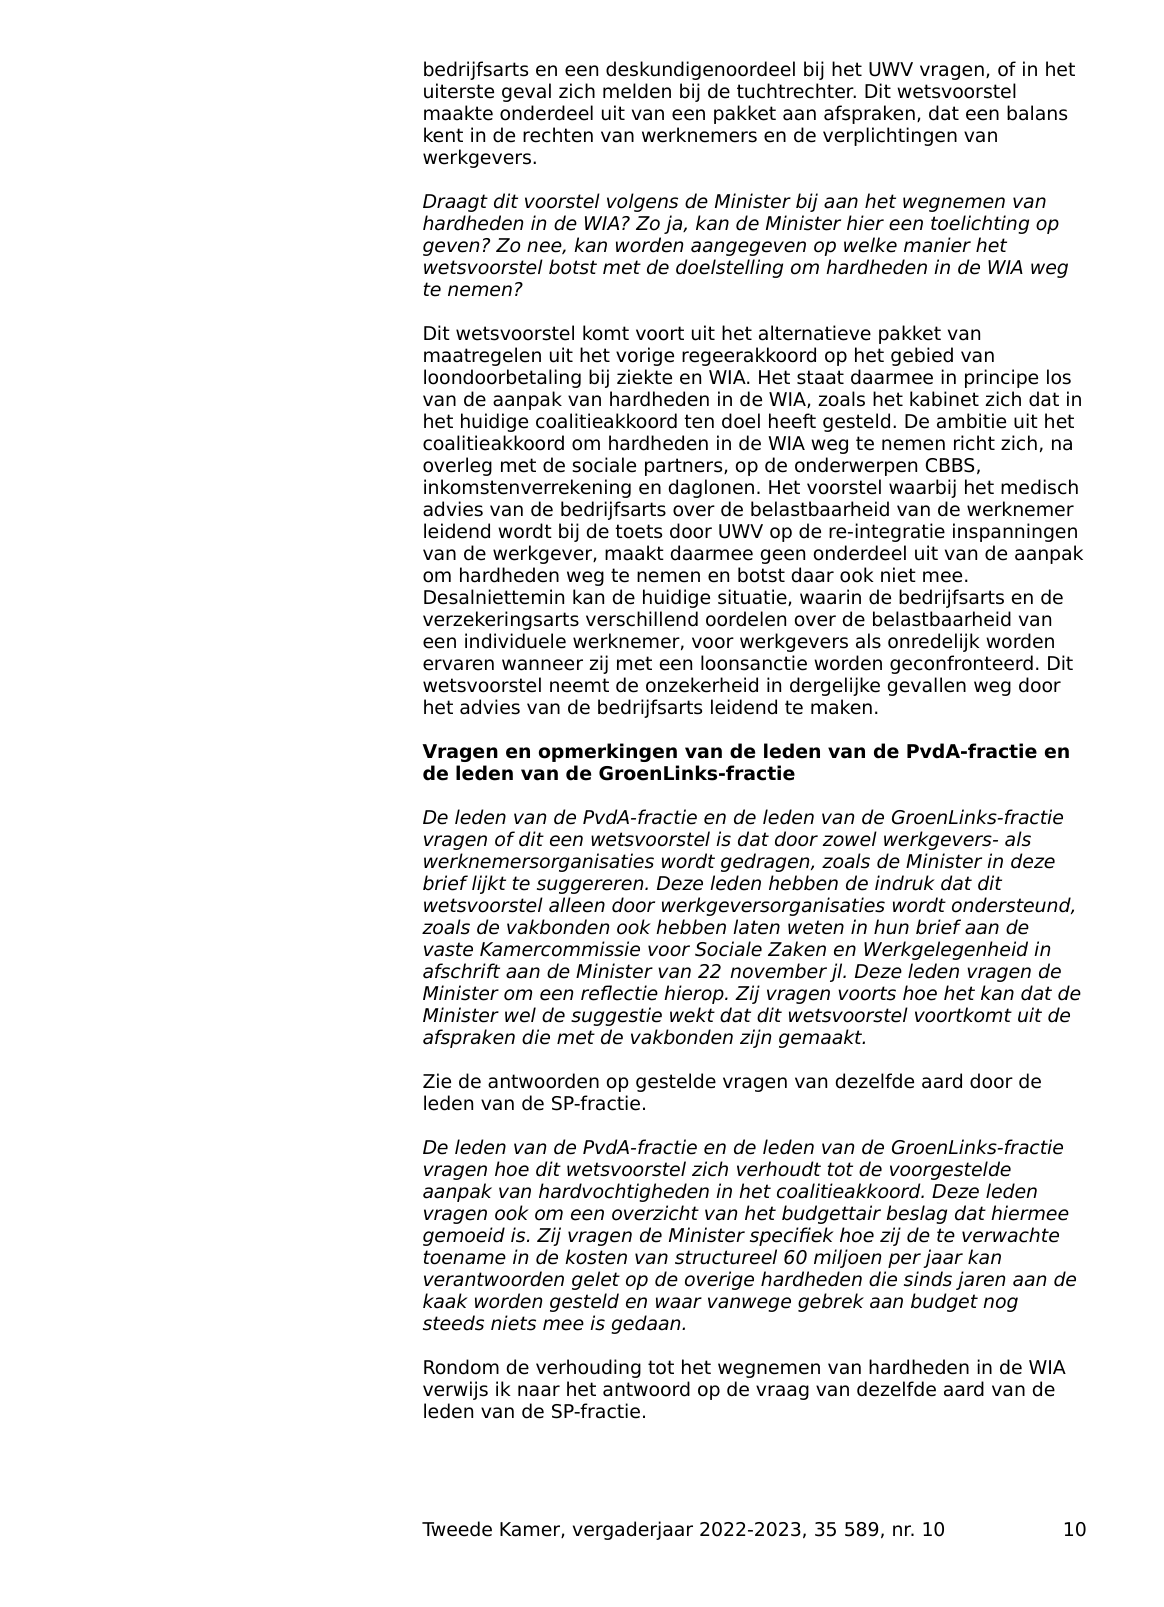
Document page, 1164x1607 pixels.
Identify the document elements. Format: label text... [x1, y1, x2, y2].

text Zie de antwoorden op gestelde vragen van dezelfde aard door de leden van de SP-fractie. [422, 1071, 1087, 1115]
text Rondom de verhouding tot het wegnemen van hardheden in de WIA verwijs ik naar het antwoord op de vraag van dezelfde aard van de leden van de SP-fractie. [422, 1357, 1087, 1423]
text De leden van de PvdA-fractie en de leden van de GroenLinks-fractie vragen of dit een wetsvoorstel is dat door zowel werkgevers- als werknemersorganisaties wordt gedragen, zoals de Minister in deze brief lijkt te suggereren. Deze leden hebben de indruk dat dit wetsvoorstel alleen door werkgeversorganisaties wordt ondersteund, zoals de vakbonden ook hebben laten weten in hun brief aan de vaste Kamercommissie voor Sociale Zaken en Werkgelegenheid in afschrift aan de Minister van 22 november jl. Deze leden vragen de Minister om een reflectie hierop. Zij vragen voorts hoe het kan dat de Minister wel de suggestie wekt dat dit wetsvoorstel voortkomt uit de afspraken die met de vakbonden zijn gemaakt. [422, 807, 1087, 1049]
text Dit wetsvoorstel komt voort uit het alternatieve pakket van maatregelen uit het vorige regeerakkoord op het gebied van loondoorbetaling bij ziekte en WIA. Het staat daarmee in principe los van de aanpak van hardheden in de WIA, zoals het kabinet zich dat in het huidige coalitieakkoord ten doel heeft gesteld. De ambitie uit het coalitieakkoord om hardheden in de WIA weg te nemen richt zich, na overleg met de sociale partners, op de onderwerpen CBBS, inkomstenverrekening en daglonen. Het voorstel waarbij het medisch advies van de bedrijfsarts over de belastbaarheid van de werknemer leidend wordt bij de toets door UWV op de re-integratie inspanningen van de werkgever, maakt daarmee geen onderdeel uit van de aanpak om hardheden weg te nemen en botst daar ook niet mee. [422, 323, 1087, 587]
text De leden van de PvdA-fractie en de leden van de GroenLinks-fractie vragen hoe dit wetsvoorstel zich verhoudt tot de voorgestelde aanpak van hardvochtigheden in het coalitieakkoord. Deze leden vragen ook om een overzicht van het budgettair beslag dat hiermee gemoeid is. Zij vragen de Minister specifiek hoe zij de te verwachte toename in de kosten van structureel 60 miljoen per jaar kan verantwoorden gelet op de overige hardheden die sinds jaren aan de kaak worden gesteld en waar vanwege gebrek aan budget nog steeds niets mee is gedaan. [422, 1137, 1087, 1335]
text bedrijfsarts en een deskundigenoordeel bij het UWV vragen, of in het uiterste geval zich melden bij de tuchtrechter. Dit wetsvoorstel maakte onderdeel uit van een pakket aan afspraken, dat een balans kent in de rechten van werknemers en de verplichtingen van werkgevers. [422, 59, 1087, 169]
text Draagt dit voorstel volgens de Minister bij aan het wegnemen van hardheden in de WIA? Zo ja, kan de Minister hier een toelichting op geven? Zo nee, kan worden aangegeven op welke manier het wetsvoorstel botst met de doelstelling om hardheden in de WIA weg te nemen? [422, 191, 1087, 301]
subtitle Vragen en opmerkingen van de leden van de PvdA-fractie en de leden van de GroenLinks-fractie [422, 741, 1087, 785]
text Desalniettemin kan de huidige situatie, waarin de bedrijfsarts en de verzekeringsarts verschillend oordelen over de belastbaarheid van een individuele werknemer, voor werkgevers als onredelijk worden ervaren wanneer zij met een loonsanctie worden geconfronteerd. Dit wetsvoorstel neemt de onzekerheid in dergelijke gevallen weg door het advies van de bedrijfsarts leidend te maken. [422, 587, 1087, 719]
